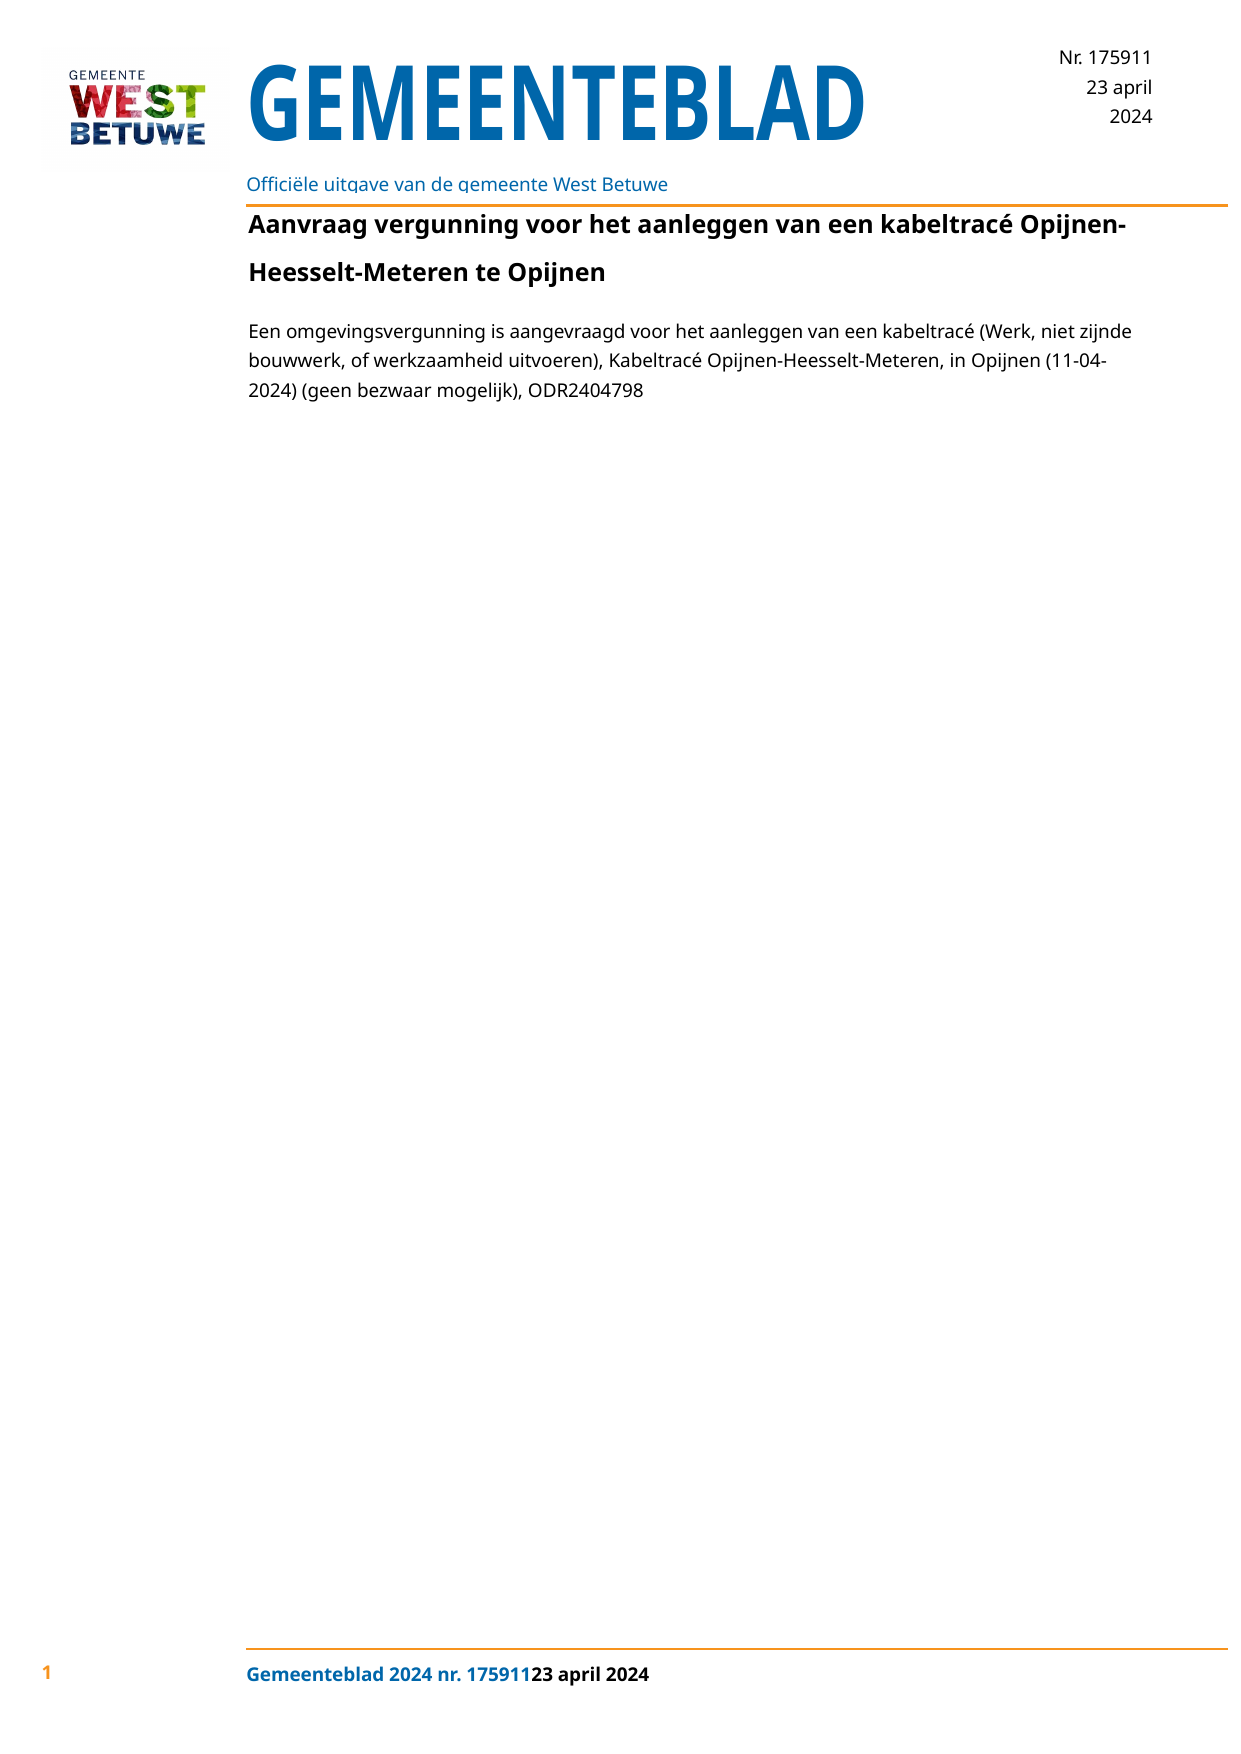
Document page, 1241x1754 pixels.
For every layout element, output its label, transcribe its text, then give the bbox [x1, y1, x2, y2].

text Aanvraag vergunning voor het aanleggen van een kabeltracé Opijnen-Heesselt-Meteren te Opijnen [248, 207, 1152, 288]
text Een omgevingsvergunning is aangevraagd voor het aanleggen van een kabeltracé (Werk, niet zijnde bouwwerk, of werkzaamheid uitvoeren), Kabeltracé Opijnen-Heesselt-Meteren, in Opijnen (11-04-2024) (geen bezwaar mogelijk), ODR2404798 [248, 318, 1152, 403]
picture [41, 47, 231, 172]
